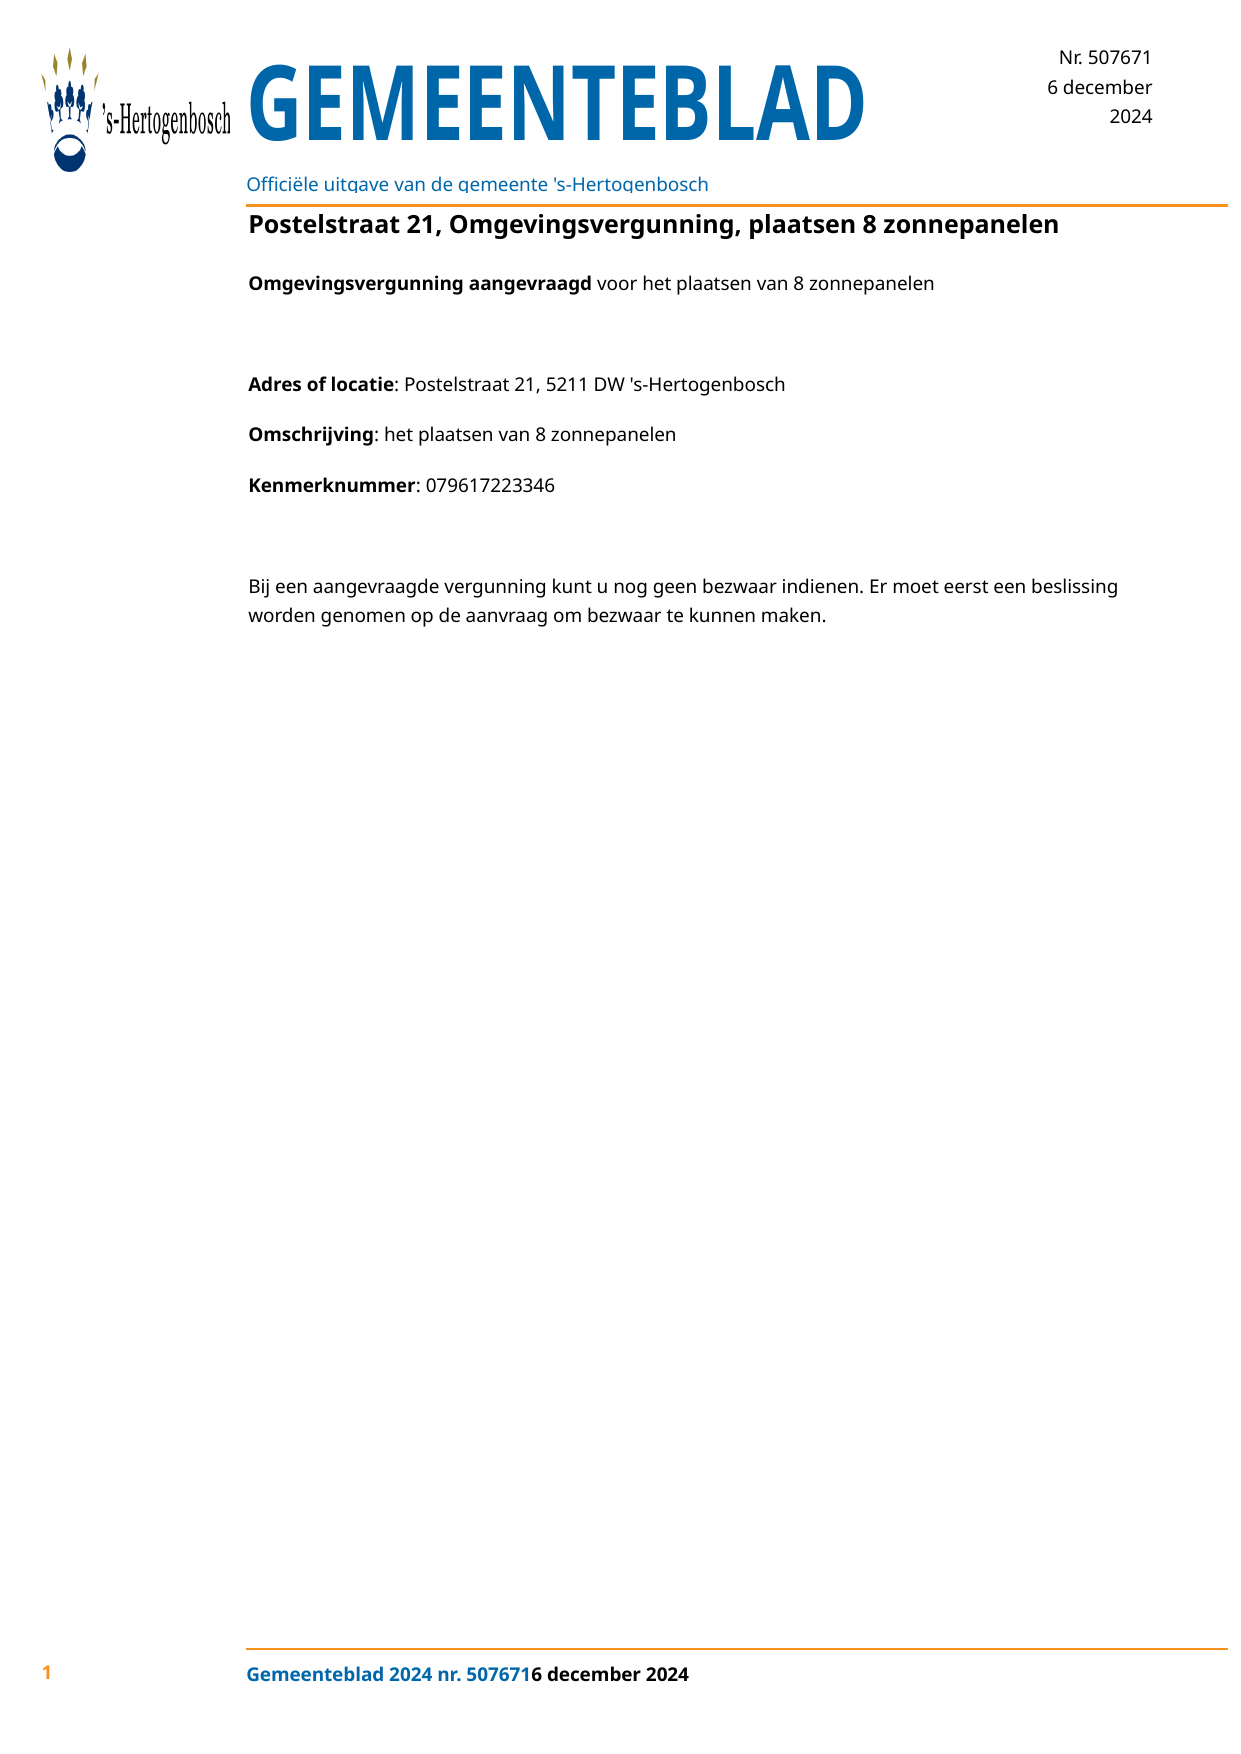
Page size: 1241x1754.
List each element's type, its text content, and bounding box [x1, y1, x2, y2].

text Omgevingsvergunning aangevraagd voor het plaatsen van 8 zonnepanelen [248, 270, 1152, 296]
text Bij een aangevraagde vergunning kunt u nog geen bezwaar indienen. Er moet eerst een beslissing worden genomen op de aanvraag om bezwaar te kunnen maken. [248, 573, 1152, 628]
text Adres of locatie: Postelstraat 21, 5211 DW 's-Hertogenbosch [248, 371, 1152, 397]
picture [41, 47, 231, 172]
text Omschrijving: het plaatsen van 8 zonnepanelen [248, 422, 1152, 447]
text Postelstraat 21, Omgevingsvergunning, plaatsen 8 zonnepanelen [248, 207, 1152, 241]
text Kenmerknummer: 079617223346 [248, 472, 1152, 498]
